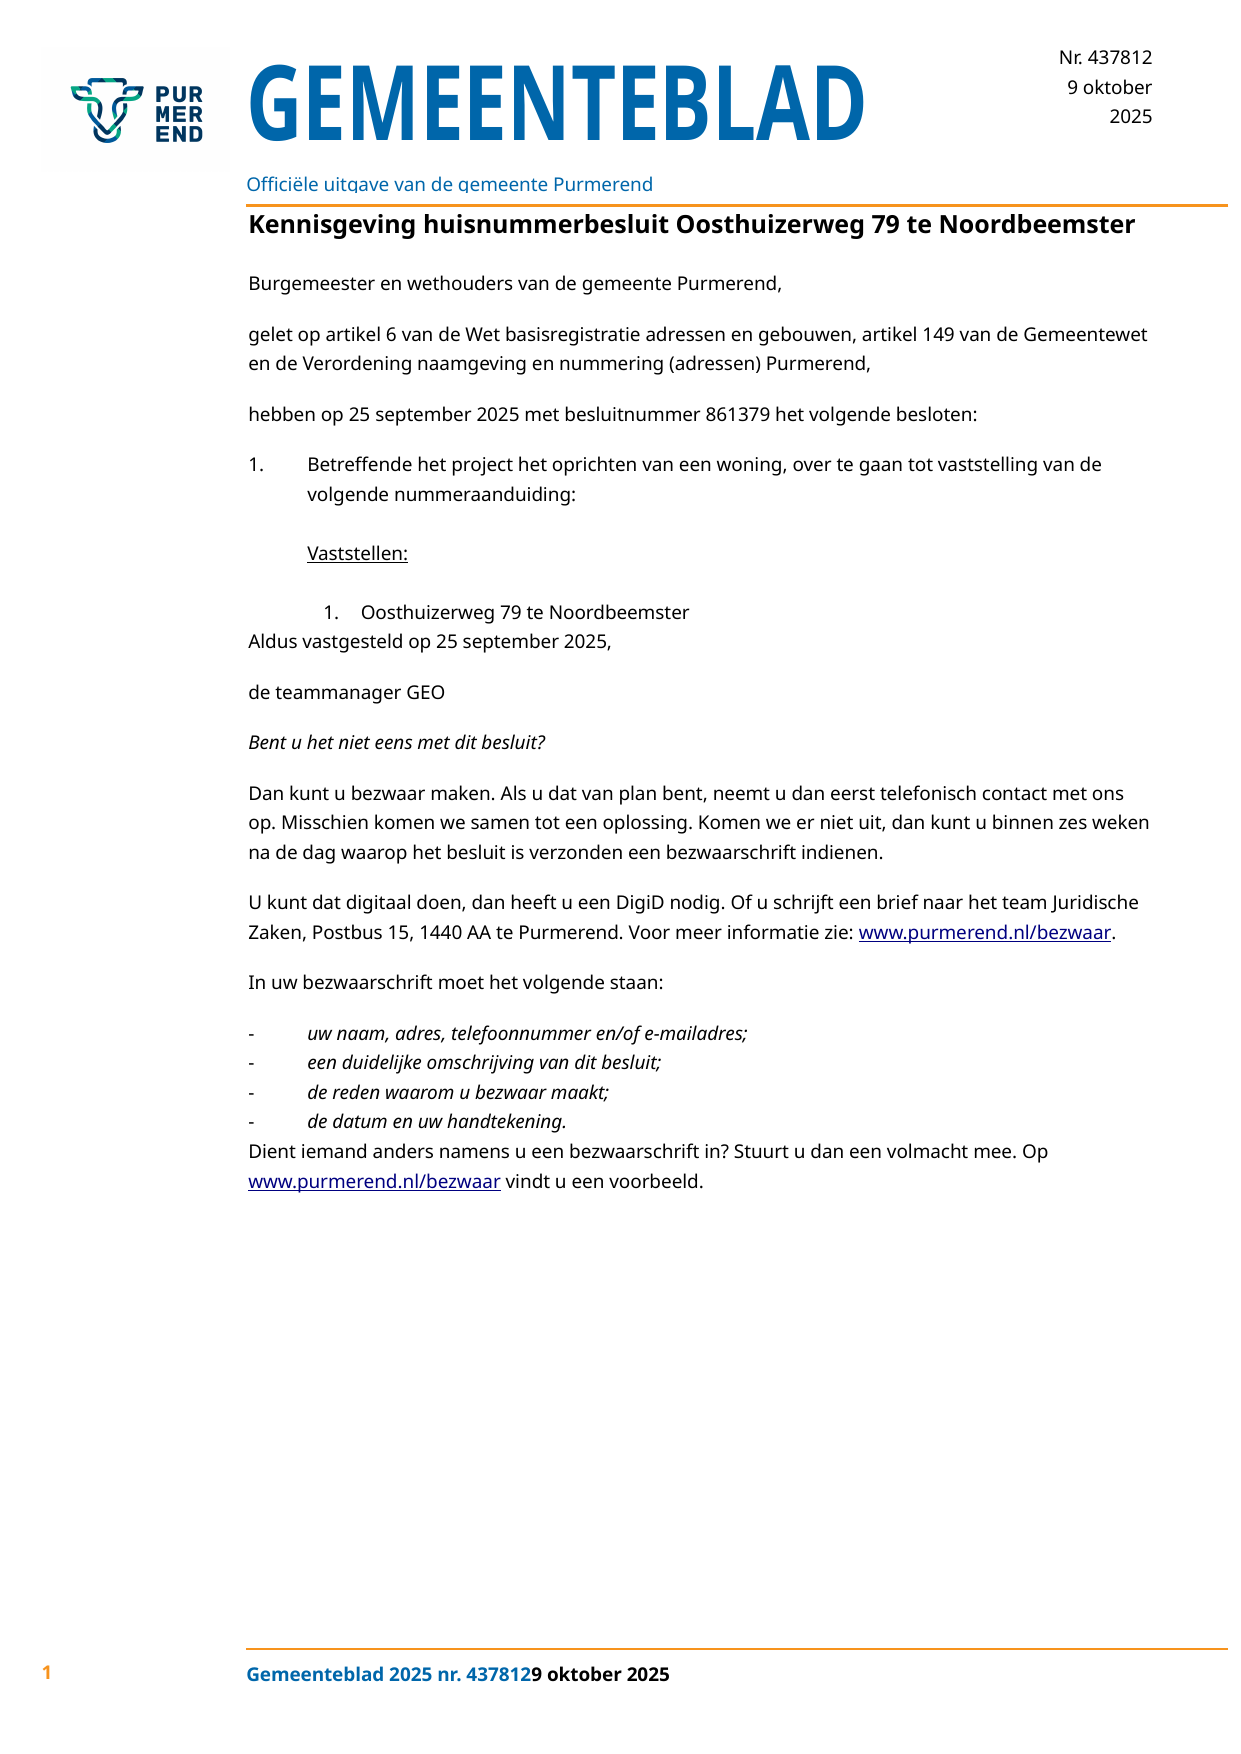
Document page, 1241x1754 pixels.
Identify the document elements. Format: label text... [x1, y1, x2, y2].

text U kunt dat digitaal doen, dan heeft u een DigiD nodig. Of u schrijft een brief naar het team Juridische Zaken, Postbus 15, 1440 AA te Purmerend. Voor meer informatie zie: www.purmerend.nl/bezwaar. [248, 889, 1152, 945]
text Kennisgeving huisnummerbesluit Oosthuizerweg 79 te Noordbeemster [248, 207, 1152, 241]
list Vaststellen: [248, 540, 1152, 566]
text de teammanager GEO [248, 679, 1152, 705]
text Bent u het niet eens met dit besluit? [248, 729, 1152, 755]
list Oosthuizerweg 79 te Noordbeemster [323, 599, 1152, 625]
text Dient iemand anders namens u een bezwaarschrift in? Stuurt u dan een volmacht mee. Op www.purmerend.nl/bezwaar vindt u een voorbeeld. [248, 1138, 1152, 1193]
list de reden waarom u bezwaar maakt; [248, 1079, 1152, 1105]
text Dan kunt u bezwaar maken. Als u dat van plan bent, neemt u dan eerst telefonisch contact met ons op. Misschien komen we samen tot een oplossing. Komen we er niet uit, dan kunt u binnen zes weken na de dag waarop het besluit is verzonden een bezwaarschrift indienen. [248, 780, 1152, 865]
list uw naam, adres, telefoonnummer en/of e-mailadres; [248, 1020, 1152, 1046]
text hebben op 25 september 2025 met besluitnummer 861379 het volgende besloten: [248, 401, 1152, 426]
list Betreffende het project het oprichten van een woning, over te gaan tot vaststelling van de volgende nummeraanduiding: [248, 451, 1152, 506]
text In uw bezwaarschrift moet het volgende staan: [248, 969, 1152, 995]
text Aldus vastgesteld op 25 september 2025, [248, 629, 1152, 654]
list een duidelijke omschrijving van dit besluit; [248, 1049, 1152, 1075]
picture [41, 47, 231, 172]
list de datum en uw handtekening. [248, 1109, 1152, 1134]
text gelet op artikel 6 van de Wet basisregistratie adressen en gebouwen, artikel 149 van de Gemeentewet en de Verordening naamgeving en nummering (adressen) Purmerend, [248, 321, 1152, 376]
text Burgemeester en wethouders van de gemeente Purmerend, [248, 270, 1152, 296]
